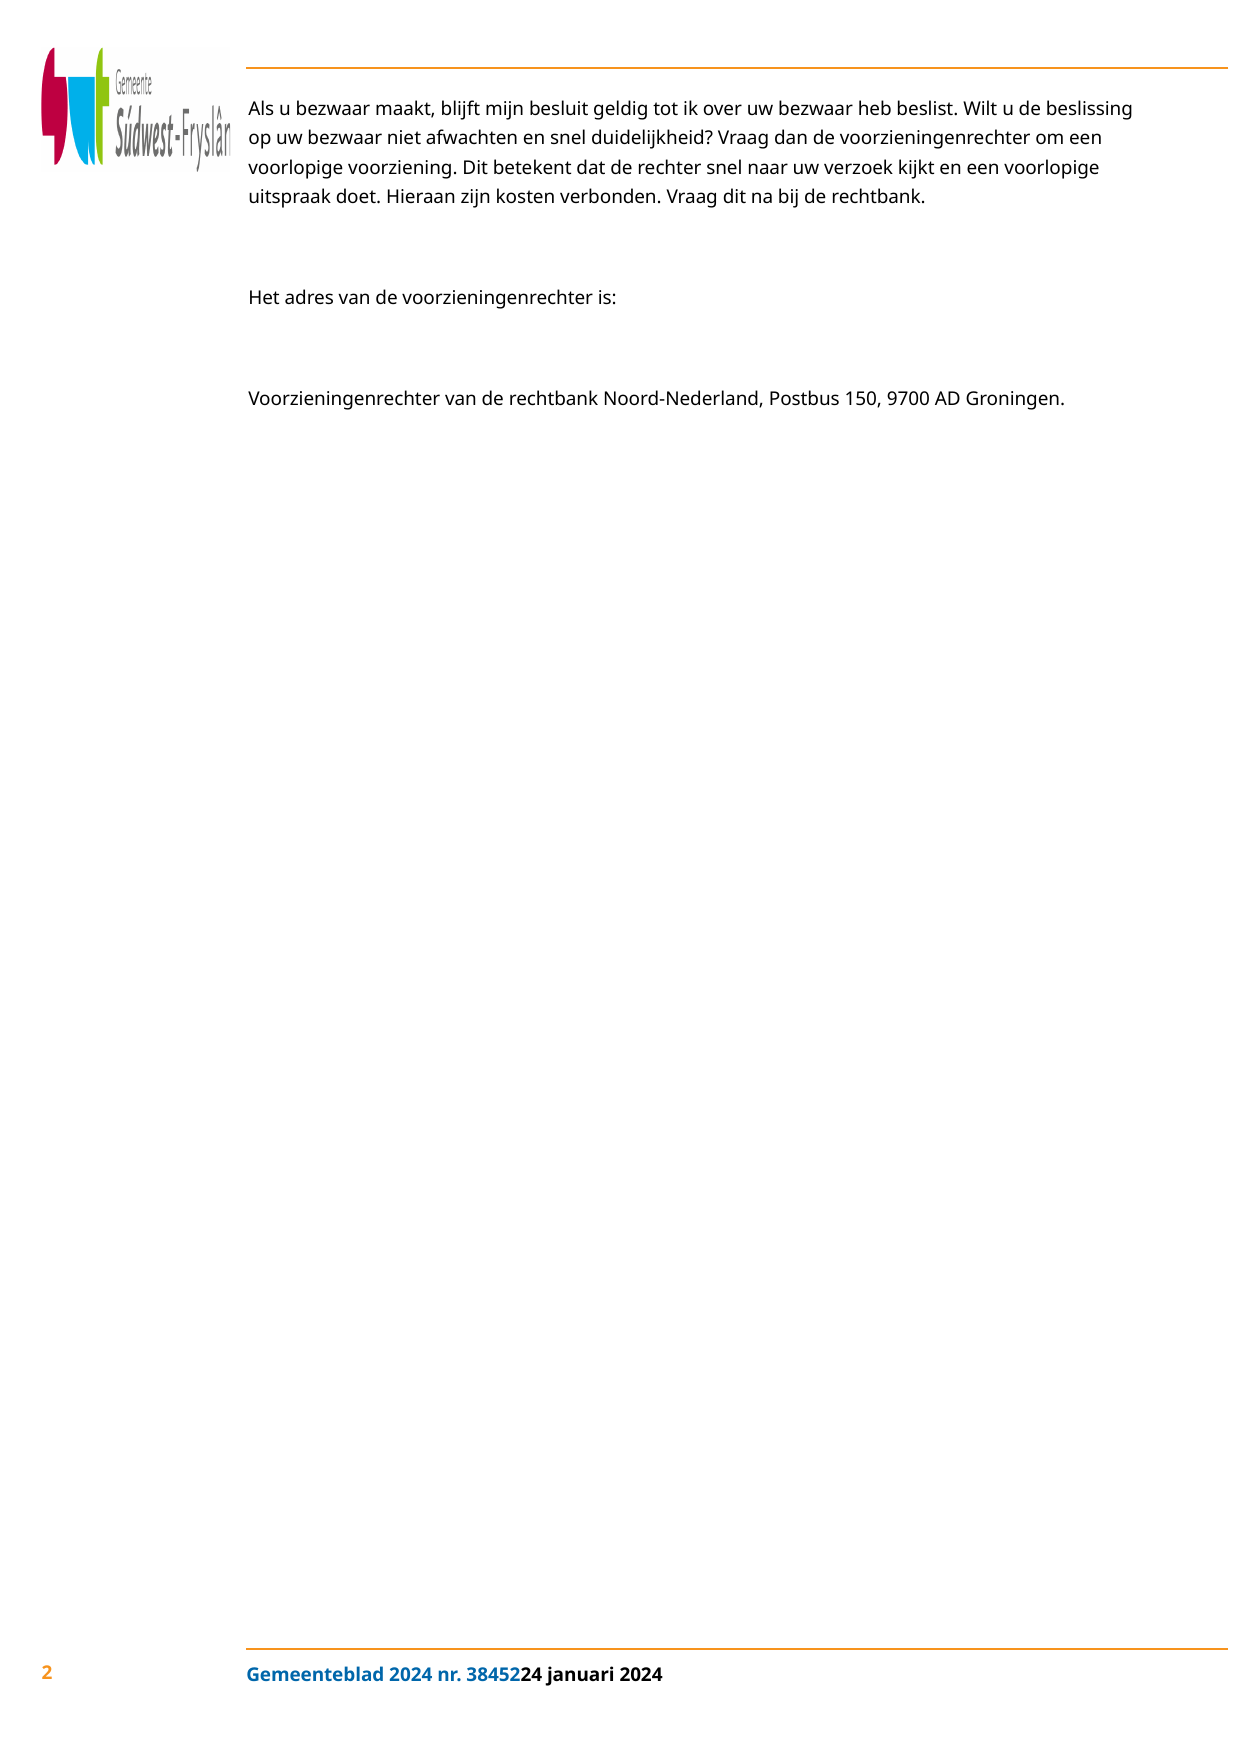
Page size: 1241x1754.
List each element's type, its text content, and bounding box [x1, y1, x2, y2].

text Als u bezwaar maakt, blijft mijn besluit geldig tot ik over uw bezwaar heb beslist. Wilt u de beslissing op uw bezwaar niet afwachten en snel duidelijkheid? Vraag dan de voorzieningenrechter om een voorlopige voorziening. Dit betekent dat de rechter snel naar uw verzoek kijkt en een voorlopige uitspraak doet. Hieraan zijn kosten verbonden. Vraag dit na bij de rechtbank. [248, 95, 1152, 209]
picture [41, 47, 231, 172]
text Het adres van de voorzieningenrechter is: [248, 284, 1152, 310]
text Voorzieningenrechter van de rechtbank Noord-Nederland, Postbus 150, 9700 AD Groningen. [248, 385, 1152, 411]
